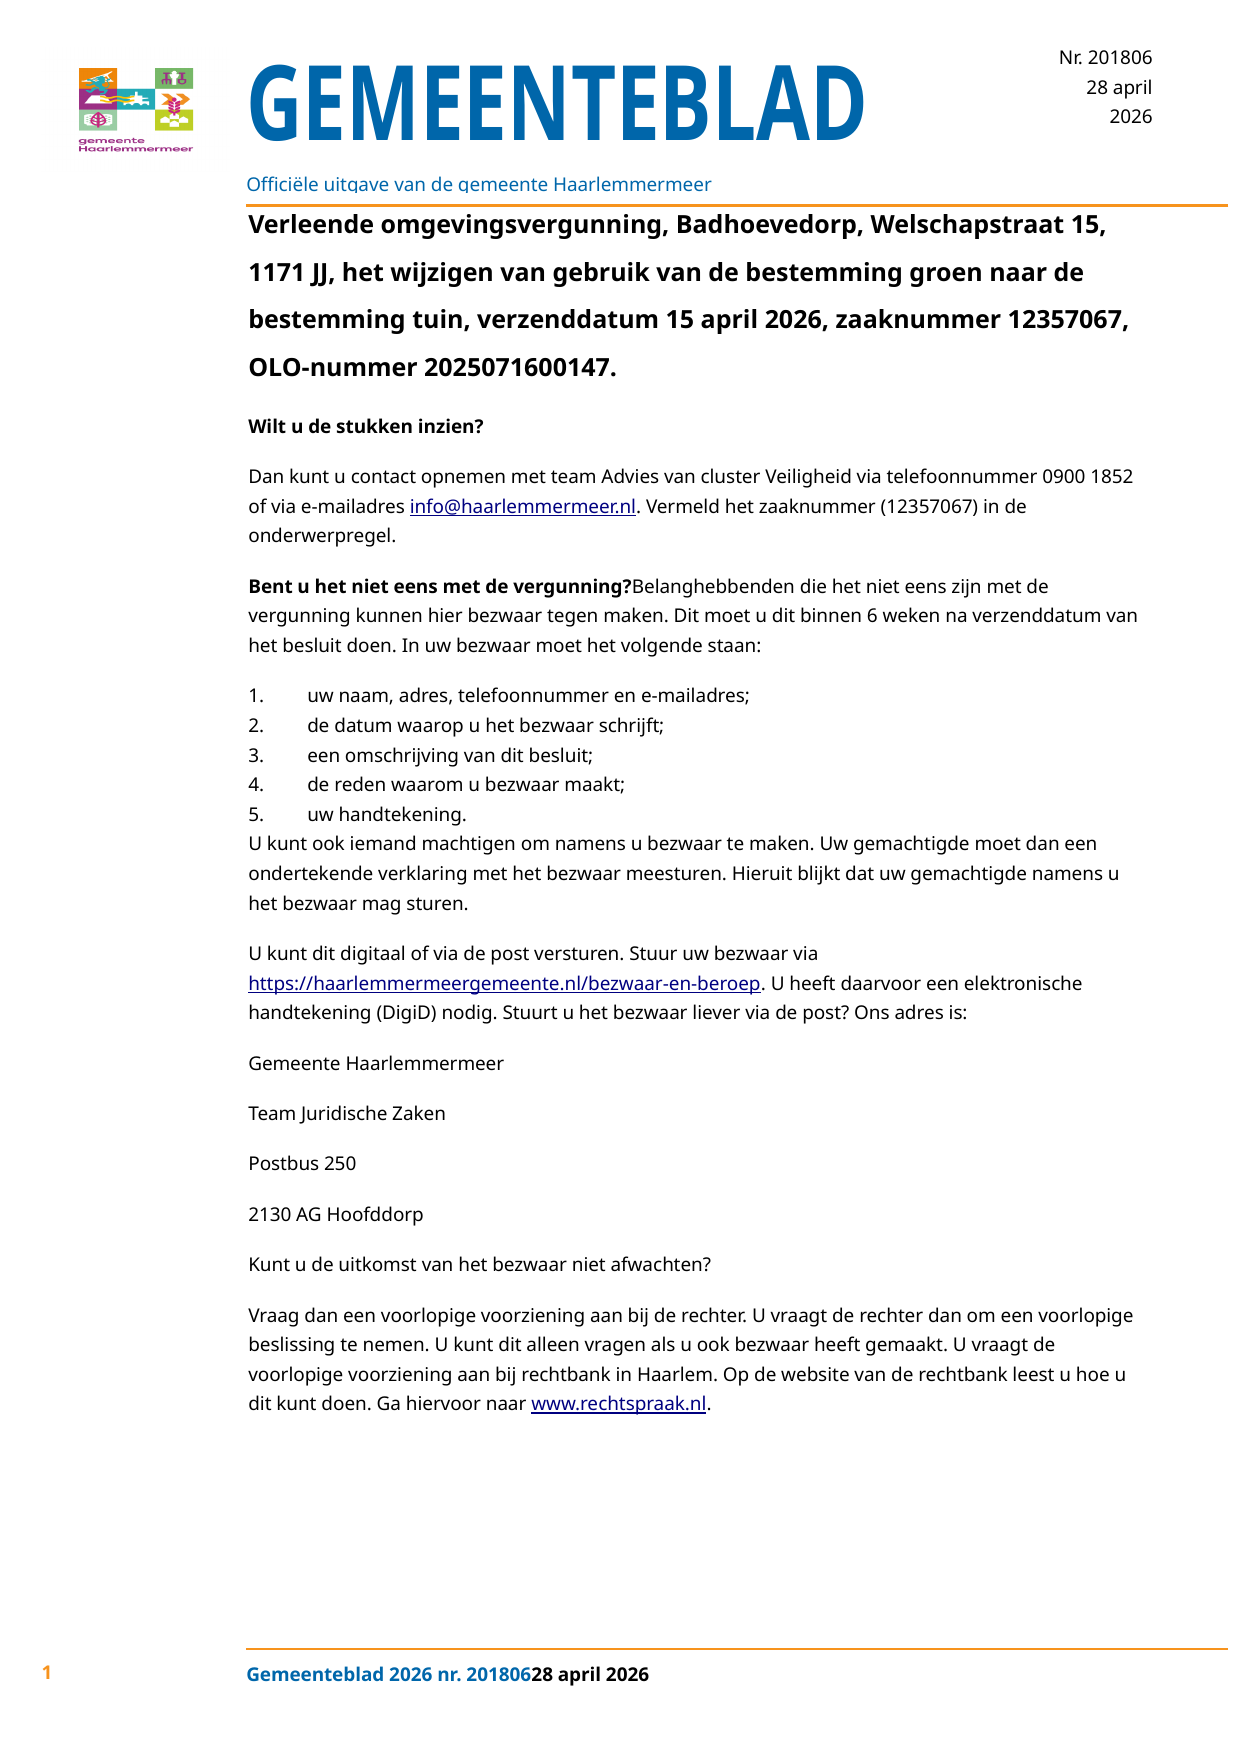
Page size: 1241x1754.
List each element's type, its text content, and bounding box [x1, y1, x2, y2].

text Team Juridische Zaken [248, 1100, 1152, 1126]
text Dan kunt u contact opnemen met team Advies van cluster Veiligheid via telefoonnummer 0900 1852 of via e-mailadres info@haarlemmermeer.nl. Vermeld het zaaknummer (12357067) in de onderwerpregel. [248, 463, 1152, 548]
text Kunt u de uitkomst van het bezwaar niet afwachten? [248, 1251, 1152, 1277]
text U kunt dit digitaal of via de post versturen. Stuur uw bezwaar via https://haarlemmermeergemeente.nl/bezwaar-en-beroep. U heeft daarvoor een elektronische handtekening (DigiD) nodig. Stuurt u het bezwaar liever via de post? Ons adres is: [248, 940, 1152, 1025]
text Verleende omgevingsvergunning, Badhoevedorp, Welschapstraat 15, 1171 JJ, het wijzigen van gebruik van de bestemming groen naar de bestemming tuin, verzenddatum 15 april 2026, zaaknummer 12357067, OLO-nummer 2025071600147. [248, 207, 1152, 384]
list de datum waarop u het bezwaar schrijft; [248, 712, 1152, 738]
text Postbus 250 [248, 1151, 1152, 1176]
text U kunt ook iemand machtigen om namens u bezwaar te maken. Uw gemachtigde moet dan een ondertekende verklaring met het bezwaar meesturen. Hieruit blijkt dat uw gemachtigde namens u het bezwaar mag sturen. [248, 831, 1152, 916]
list uw handtekening. [248, 801, 1152, 827]
list de reden waarom u bezwaar maakt; [248, 771, 1152, 797]
text Vraag dan een voorlopige voorziening aan bij de rechter. U vraagt de rechter dan om een voorlopige beslissing te nemen. U kunt dit alleen vragen als u ook bezwaar heeft gemaakt. U vraagt de voorlopige voorziening aan bij rechtbank in Haarlem. Op de website van de rechtbank leest u hoe u dit kunt doen. Ga hiervoor naar www.rechtspraak.nl. [248, 1302, 1152, 1416]
text Gemeente Haarlemmermeer [248, 1050, 1152, 1076]
picture [41, 47, 231, 172]
text 2130 AG Hoofddorp [248, 1201, 1152, 1227]
text Wilt u de stukken inzien? [248, 413, 1152, 439]
list uw naam, adres, telefoonnummer en e-mailadres; [248, 683, 1152, 708]
list een omschrijving van dit besluit; [248, 742, 1152, 768]
text Bent u het niet eens met de vergunning?Belanghebbenden die het niet eens zijn met de vergunning kunnen hier bezwaar tegen maken. Dit moet u dit binnen 6 weken na verzenddatum van het besluit doen. In uw bezwaar moet het volgende staan: [248, 573, 1152, 658]
